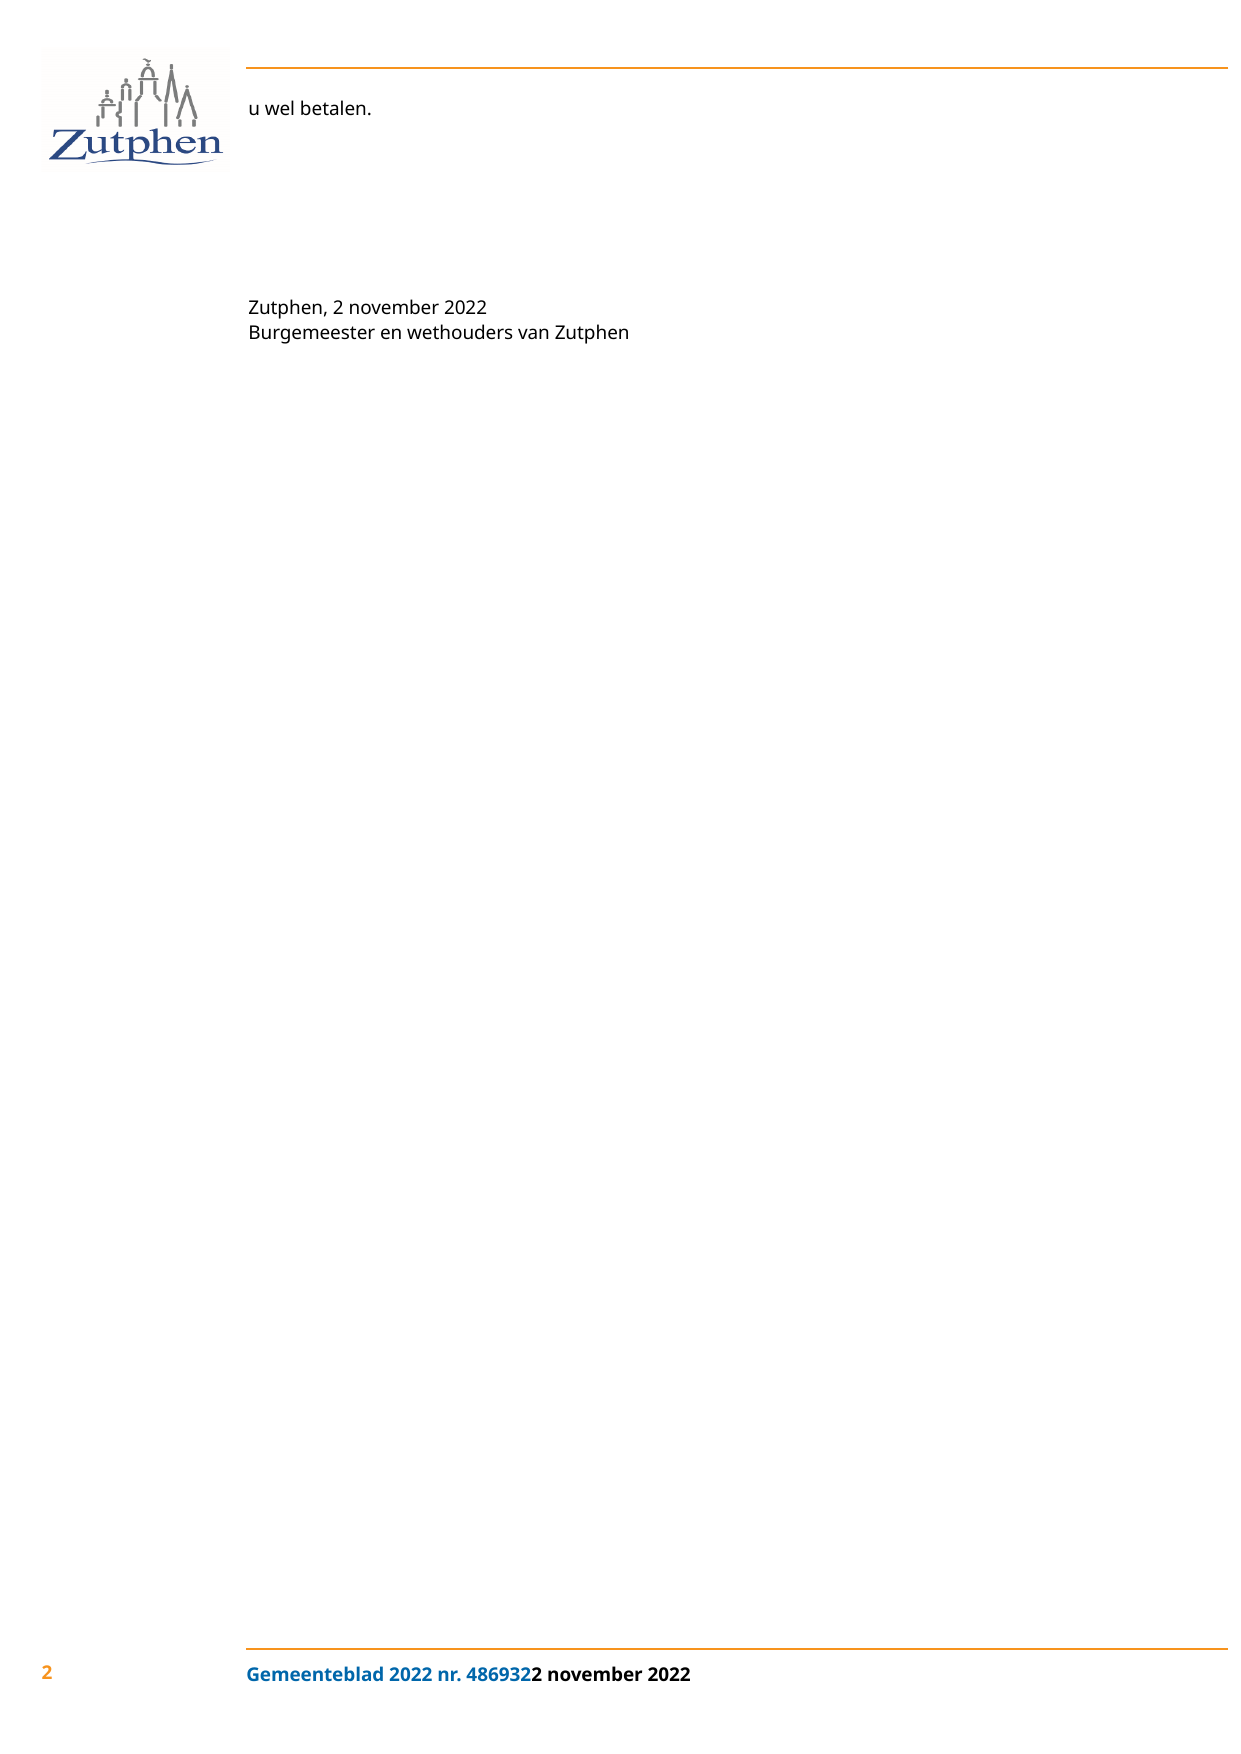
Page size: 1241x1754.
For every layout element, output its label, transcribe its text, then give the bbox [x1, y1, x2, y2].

text u wel betalen. [248, 95, 1152, 121]
picture [41, 47, 231, 172]
text Burgemeester en wethouders van Zutphen [248, 319, 1152, 345]
text Zutphen, 2 november 2022 [248, 294, 1152, 319]
